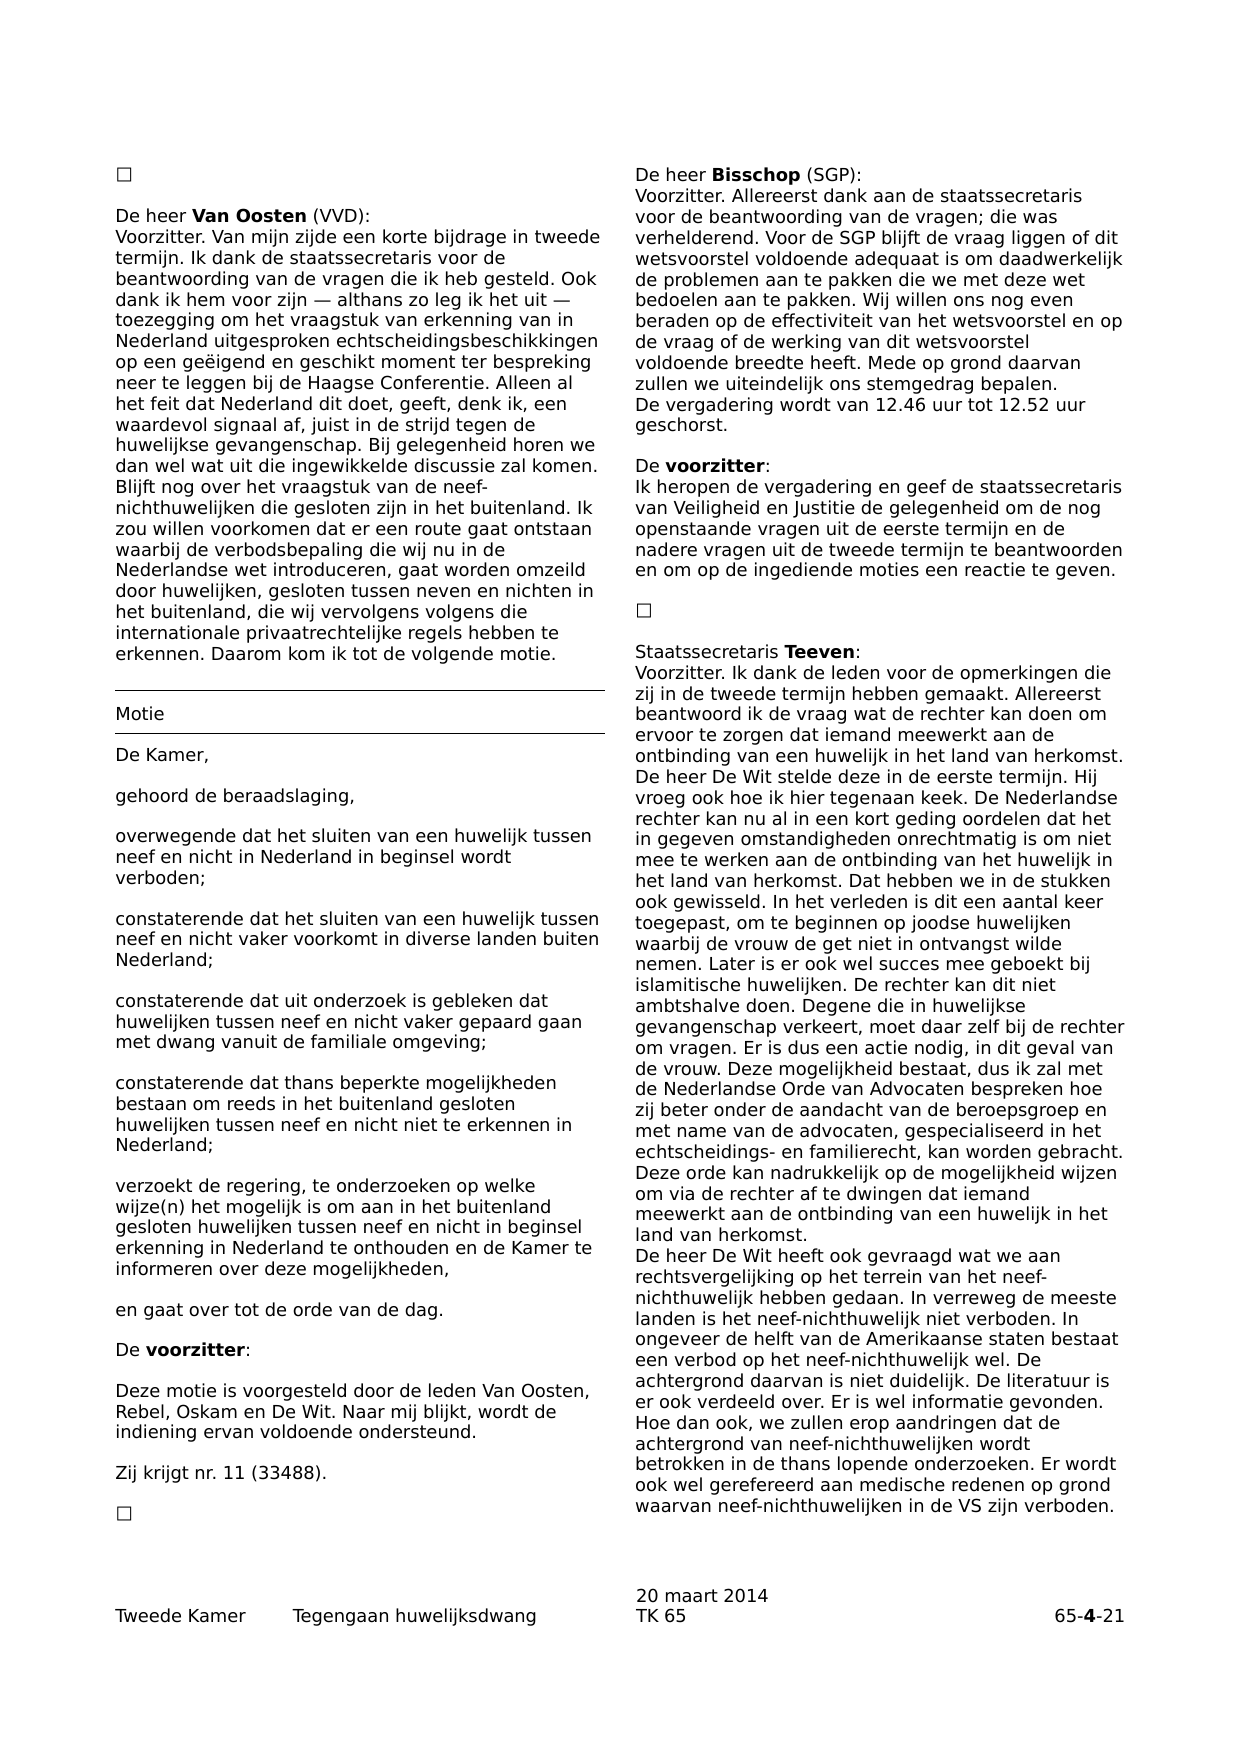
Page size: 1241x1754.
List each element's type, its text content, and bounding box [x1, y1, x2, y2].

text De heer Van Oosten (VVD): [115, 206, 605, 227]
text De voorzitter: [635, 456, 1125, 477]
text Staatssecretaris Teeven: [635, 642, 1125, 662]
text overwegende dat het sluiten van een huwelijk tussen neef en nicht in Nederland in beginsel wordt verboden; [115, 826, 605, 888]
text constaterende dat uit onderzoek is gebleken dat huwelijken tussen neef en nicht vaker gepaard gaan met dwang vanuit de familiale omgeving; [115, 991, 605, 1053]
text Voorzitter. Ik dank de leden voor de opmerkingen die zij in de tweede termijn hebben gemaakt. Allereerst beantwoord ik de vraag wat de rechter kan doen om ervoor te zorgen dat iemand meewerkt aan de ontbinding van een huwelijk in het land van herkomst. De heer De Wit stelde deze in de eerste termijn. Hij vroeg ook hoe ik hier tegenaan keek. De Nederlandse rechter kan nu al in een kort geding oordelen dat het in gegeven omstandigheden onrechtmatig is om niet mee te werken aan de ontbinding van het huwelijk in het land van herkomst. Dat hebben we in de stukken ook gewisseld. In het verleden is dit een aantal keer toegepast, om te beginnen op joodse huwelijken waarbij de vrouw de get niet in ontvangst wilde nemen. Later is er ook wel succes mee geboekt bij islamitische huwelijken. De rechter kan dit niet ambtshalve doen. Degene die in huwelijkse gevangenschap verkeert, moet daar zelf bij de rechter om vragen. Er is dus een actie nodig, in dit geval van de vrouw. Deze mogelijkheid bestaat, dus ik zal met de Nederlandse Orde van Advocaten bespreken hoe zij beter onder de aandacht van de beroepsgroep en met name van de advocaten, gespecialiseerd in het echtscheidings- en familierecht, kan worden gebracht. Deze orde kan nadrukkelijk op de mogelijkheid wijzen om via de rechter af te dwingen dat iemand meewerkt aan de ontbinding van een huwelijk in het land van herkomst. [635, 662, 1125, 1246]
text De heer De Wit heeft ook gevraagd wat we aan rechtsvergelijking op het terrein van het neef-nichthuwelijk hebben gedaan. In verreweg de meeste landen is het neef-nichthuwelijk niet verboden. In ongeveer de helft van de Amerikaanse staten bestaat een verbod op het neef-nichthuwelijk wel. De achtergrond daarvan is niet duidelijk. De literatuur is er ook verdeeld over. Er is wel informatie gevonden. Hoe dan ook, we zullen erop aandringen dat de achtergrond van neef-nichthuwelijken wordt betrokken in de thans lopende onderzoeken. Er wordt ook wel gerefereerd aan medische redenen op grond waarvan neef-nichthuwelijken in de VS zijn verboden. [635, 1246, 1125, 1517]
text Voorzitter. Allereerst dank aan de staatssecretaris voor de beantwoording van de vragen; die was verhelderend. Voor de SGP blijft de vraag liggen of dit wetsvoorstel voldoende adequaat is om daadwerkelijk de problemen aan te pakken die we met deze wet bedoelen aan te pakken. Wij willen ons nog even beraden op de effectiviteit van het wetsvoorstel en op de vraag of de werking van dit wetsvoorstel voldoende breedte heeft. Mede op grond daarvan zullen we uiteindelijk ons stemgedrag bepalen. [635, 186, 1125, 394]
text en gaat over tot de orde van de dag. [115, 1299, 605, 1320]
text Motie [115, 704, 605, 725]
text Voorzitter. Van mijn zijde een korte bijdrage in tweede termijn. Ik dank de staatssecretaris voor de beantwoording van de vragen die ik heb gesteld. Ook dank ik hem voor zijn — althans zo leg ik het uit — toezegging om het vraagstuk van erkenning van in Nederland uitgesproken echtscheidingsbeschikkingen op een geëigend en geschikt moment ter bespreking neer te leggen bij de Haagse Conferentie. Alleen al het feit dat Nederland dit doet, geeft, denk ik, een waardevol signaal af, juist in de strijd tegen de huwelijkse gevangenschap. Bij gelegenheid horen we dan wel wat uit die ingewikkelde discussie zal komen. [115, 227, 605, 477]
text Ik heropen de vergadering en geef de staatssecretaris van Veiligheid en Justitie de gelegenheid om de nog openstaande vragen uit de eerste termijn en de nadere vragen uit de tweede termijn te beantwoorden en om op de ingediende moties een reactie te geven. [635, 477, 1125, 581]
text ⬜ [115, 165, 605, 186]
text ⬜ [635, 601, 1125, 622]
text De voorzitter: [115, 1340, 605, 1361]
text Deze motie is voorgesteld door de leden Van Oosten, Rebel, Oskam en De Wit. Naar mij blijkt, wordt de indiening ervan voldoende ondersteund. [115, 1381, 605, 1443]
text Zij krijgt nr. 11 (33488). [115, 1463, 605, 1484]
text gehoord de beraadslaging, [115, 786, 605, 806]
text verzoekt de regering, te onderzoeken op welke wijze(n) het mogelijk is om aan in het buitenland gesloten huwelijken tussen neef en nicht in beginsel erkenning in Nederland te onthouden en de Kamer te informeren over deze mogelijkheden, [115, 1176, 605, 1279]
text Blijft nog over het vraagstuk van de neef-nichthuwelijken die gesloten zijn in het buitenland. Ik zou willen voorkomen dat er een route gaat ontstaan waarbij de verbodsbepaling die wij nu in de Nederlandse wet introduceren, gaat worden omzeild door huwelijken, gesloten tussen neven en nichten in het buitenland, die wij vervolgens volgens die internationale privaatrechtelijke regels hebben te erkennen. Daarom kom ik tot de volgende motie. [115, 477, 605, 664]
text De heer Bisschop (SGP): [635, 165, 1125, 186]
text De vergadering wordt van 12.46 uur tot 12.52 uur geschorst. [635, 394, 1125, 436]
text De Kamer, [115, 745, 605, 766]
text ⬜ [115, 1504, 605, 1524]
text constaterende dat het sluiten van een huwelijk tussen neef en nicht vaker voorkomt in diverse landen buiten Nederland; [115, 908, 605, 971]
text constaterende dat thans beperkte mogelijkheden bestaan om reeds in het buitenland gesloten huwelijken tussen neef en nicht niet te erkennen in Nederland; [115, 1073, 605, 1156]
